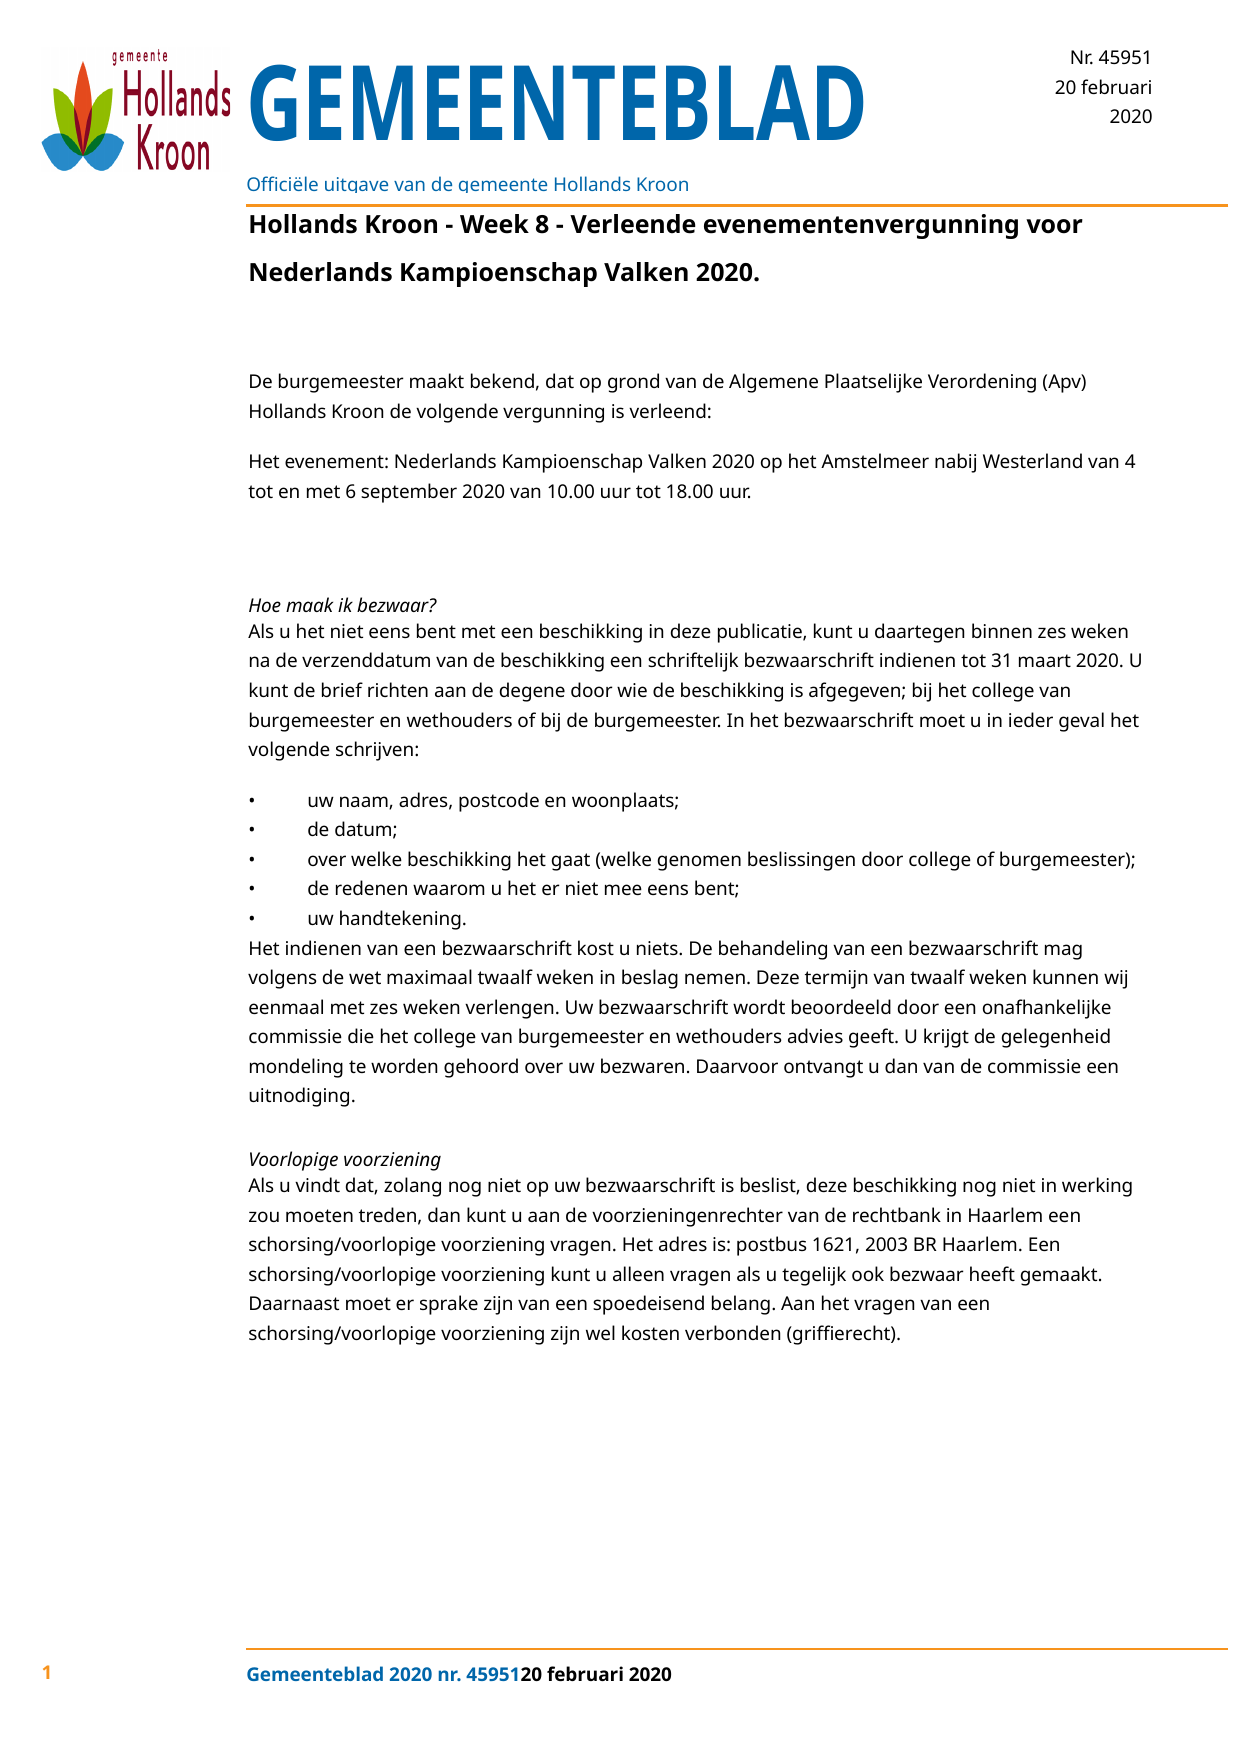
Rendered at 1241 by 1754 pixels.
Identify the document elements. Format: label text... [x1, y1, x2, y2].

list de datum; [248, 816, 1152, 842]
list uw naam, adres, postcode en woonplaats; [248, 787, 1152, 812]
text Voorlopige voorziening [248, 1147, 1152, 1172]
text Het indienen van een bezwaarschrift kost u niets. De behandeling van een bezwaarschrift mag volgens de wet maximaal twaalf weken in beslag nemen. Deze termijn van twaalf weken kunnen wij eenmaal met zes weken verlengen. Uw bezwaarschrift wordt beoordeeld door een onafhankelijke commissie die het college van burgemeester en wethouders advies geeft. U krijgt de gelegenheid mondeling te worden gehoord over uw bezwaren. Daarvoor ontvangt u dan van de commissie een uitnodiging. [248, 935, 1152, 1108]
text Het evenement: Nederlands Kampioenschap Valken 2020 op het Amstelmeer nabij Westerland van 4 tot en met 6 september 2020 van 10.00 uur tot 18.00 uur. [248, 448, 1152, 504]
text Als u vindt dat, zolang nog niet op uw bezwaarschrift is beslist, deze beschikking nog niet in werking zou moeten treden, dan kunt u aan de voorzieningenrechter van de rechtbank in Haarlem een schorsing/voorlopige voorziening vragen. Het adres is: postbus 1621, 2003 BR Haarlem. Een schorsing/voorlopige voorziening kunt u alleen vragen als u tegelijk ook bezwaar heeft gemaakt. Daarnaast moet er sprake zijn van een spoedeisend belang. Aan het vragen van een schorsing/voorlopige voorziening zijn wel kosten verbonden (griffierecht). [248, 1172, 1152, 1346]
text Hoe maak ik bezwaar? [248, 592, 1152, 618]
text Hollands Kroon - Week 8 - Verleende evenementenvergunning voor Nederlands Kampioenschap Valken 2020. [248, 207, 1152, 288]
list de redenen waarom u het er niet mee eens bent; [248, 876, 1152, 901]
list over welke beschikking het gaat (welke genomen beslissingen door college of burgemeester); [248, 846, 1152, 872]
list uw handtekening. [248, 905, 1152, 931]
text Als u het niet eens bent met een beschikking in deze publicatie, kunt u daartegen binnen zes weken na de verzenddatum van de beschikking een schriftelijk bezwaarschrift indienen tot 31 maart 2020. U kunt de brief richten aan de degene door wie de beschikking is afgegeven; bij het college van burgemeester en wethouders of bij de burgemeester. In het bezwaarschrift moet u in ieder geval het volgende schrijven: [248, 618, 1152, 762]
picture [41, 47, 231, 172]
text De burgemeester maakt bekend, dat op grond van de Algemene Plaatselijke Verordening (Apv) Hollands Kroon de volgende vergunning is verleend: [248, 368, 1152, 424]
